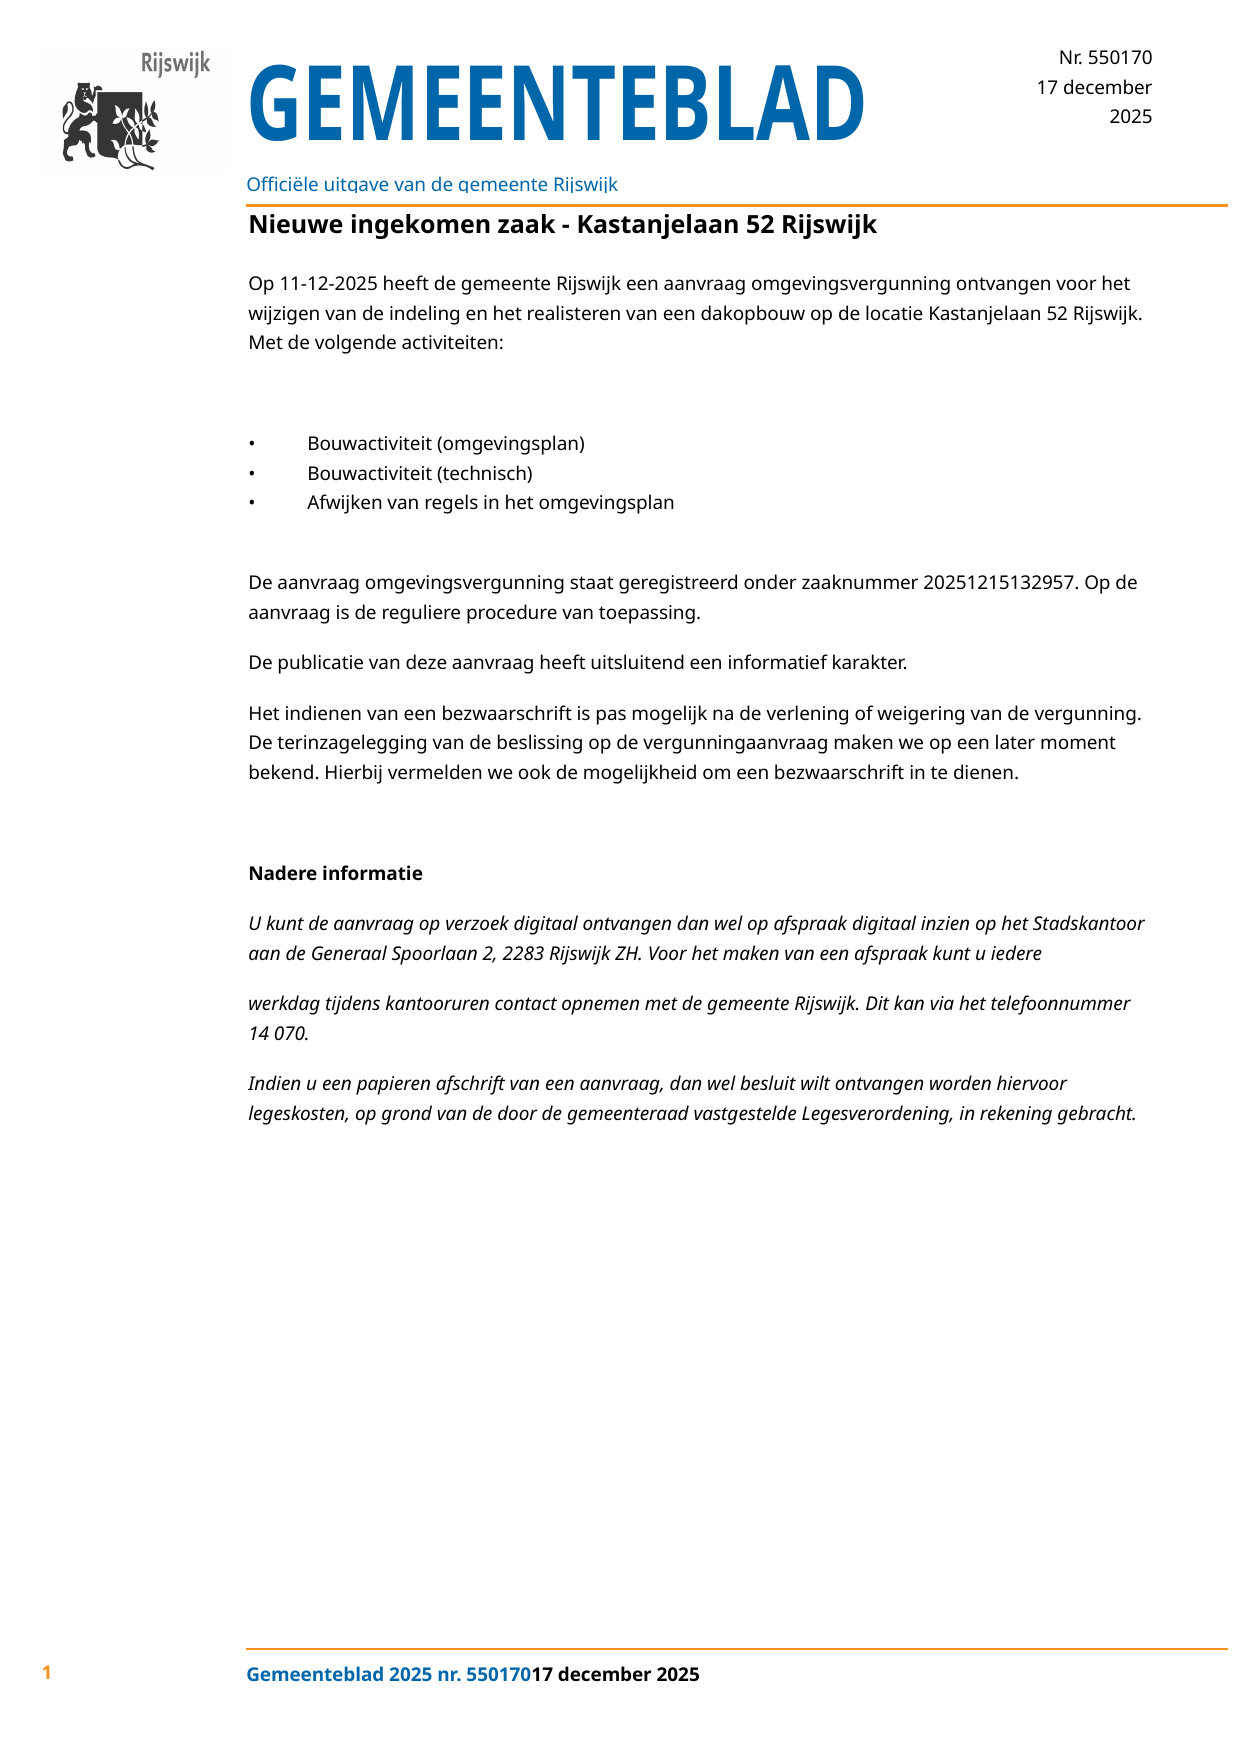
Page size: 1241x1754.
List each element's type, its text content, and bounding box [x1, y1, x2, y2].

text Nadere informatie [248, 860, 1152, 886]
list Bouwactiviteit (omgevingsplan) [248, 430, 1152, 456]
text U kunt de aanvraag op verzoek digitaal ontvangen dan wel op afspraak digitaal inzien op het Stadskantoor aan de Generaal Spoorlaan 2, 2283 Rijswijk ZH. Voor het maken van een afspraak kunt u iedere [248, 910, 1152, 966]
text De aanvraag omgevingsvergunning staat geregistreerd onder zaaknummer 20251215132957. Op de aanvraag is de reguliere procedure van toepassing. [248, 569, 1152, 625]
text Nieuwe ingekomen zaak - Kastanjelaan 52 Rijswijk [248, 207, 1152, 241]
text werkdag tijdens kantooruren contact opnemen met de gemeente Rijswijk. Dit kan via het telefoonnummer 14 070. [248, 990, 1152, 1046]
list Afwijken van regels in het omgevingsplan [248, 489, 1152, 515]
text Op 11-12-2025 heeft de gemeente Rijswijk een aanvraag omgevingsvergunning ontvangen voor het wijzigen van de indeling en het realisteren van een dakopbouw op de locatie Kastanjelaan 52 Rijswijk. Met de volgende activiteiten: [248, 270, 1152, 355]
text Indien u een papieren afschrift van een aanvraag, dan wel besluit wilt ontvangen worden hiervoor legeskosten, op grond van de door de gemeenteraad vastgestelde Legesverordening, in rekening gebracht. [248, 1070, 1152, 1126]
text Het indienen van een bezwaarschrift is pas mogelijk na de verlening of weigering van de vergunning. De terinzagelegging van de beslissing op de vergunningaanvraag maken we op een later moment bekend. Hierbij vermelden we ook de mogelijkheid om een bezwaarschrift in te dienen. [248, 700, 1152, 785]
picture [41, 47, 231, 172]
list Bouwactiviteit (technisch) [248, 460, 1152, 486]
text De publicatie van deze aanvraag heeft uitsluitend een informatief karakter. [248, 649, 1152, 675]
